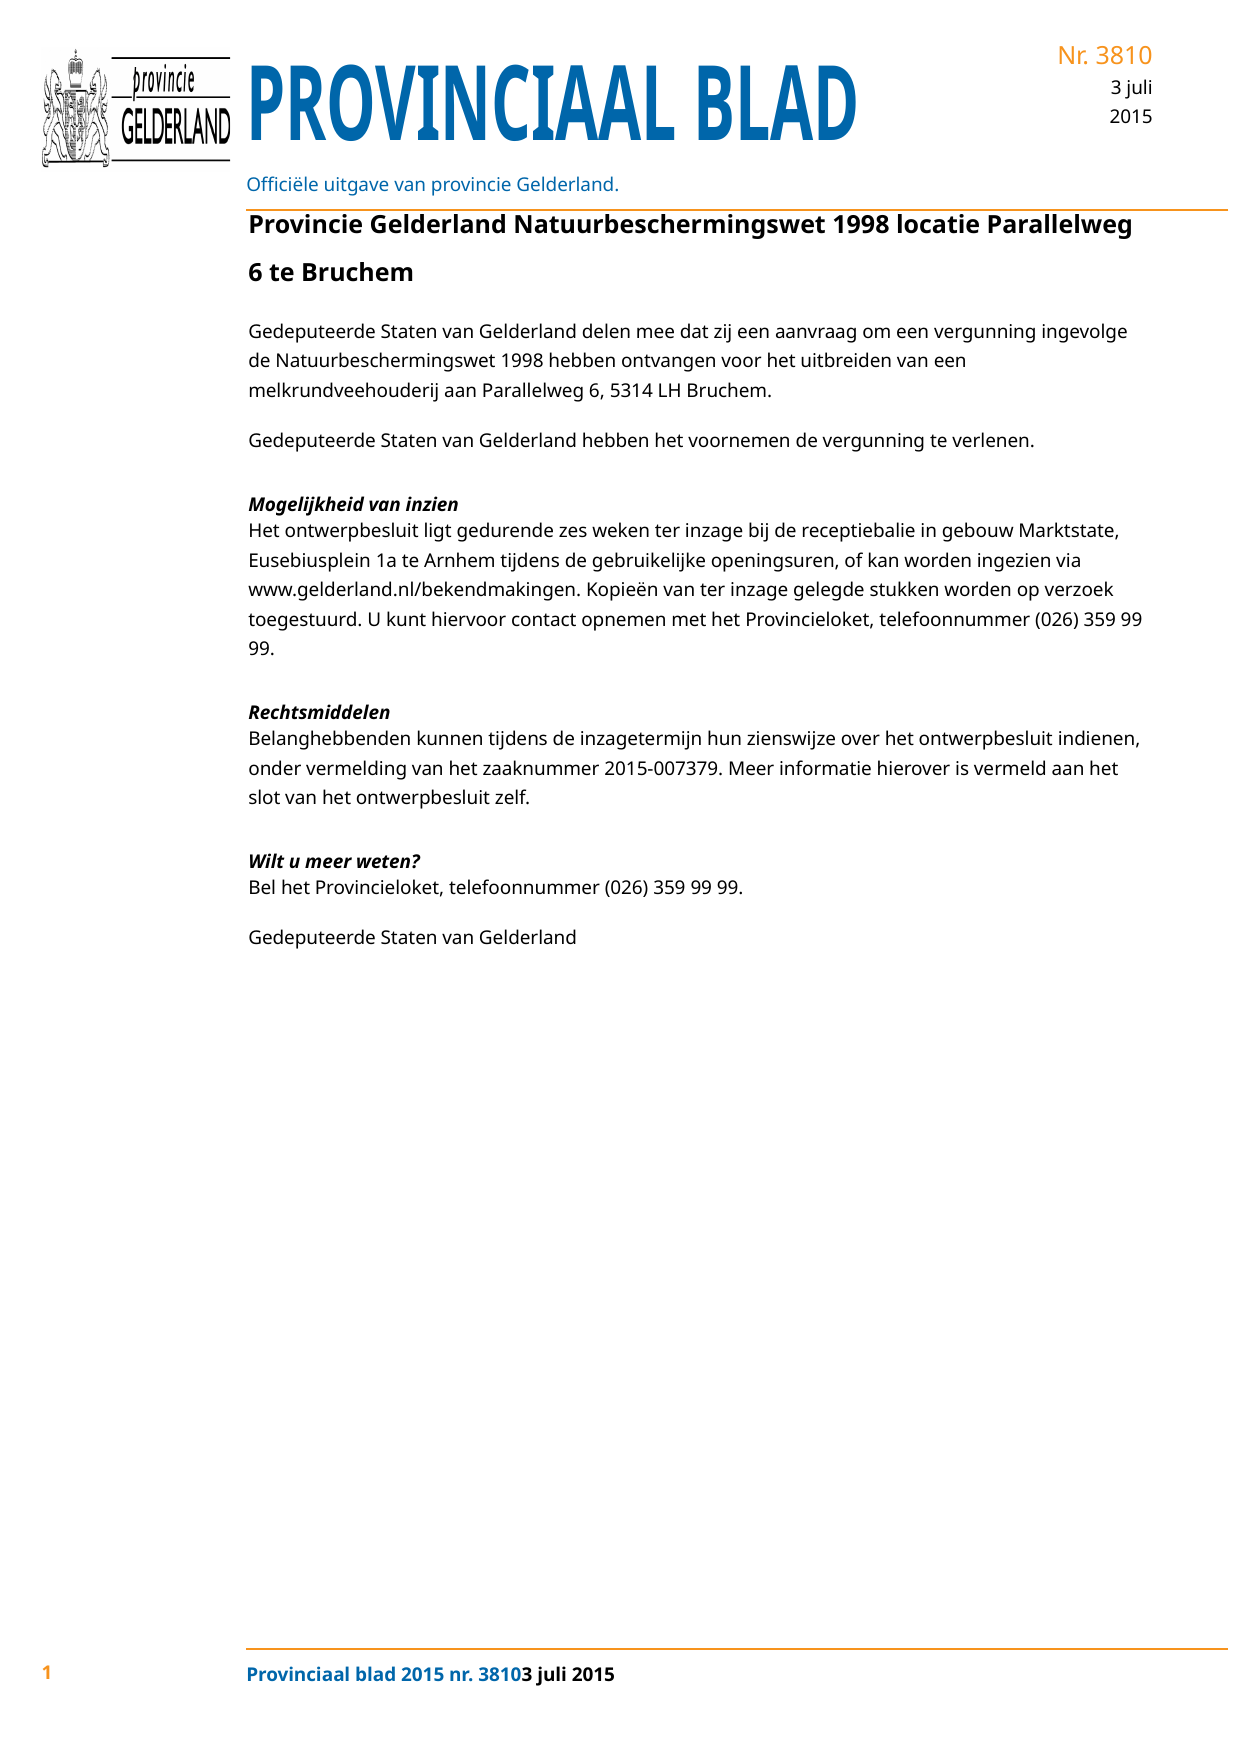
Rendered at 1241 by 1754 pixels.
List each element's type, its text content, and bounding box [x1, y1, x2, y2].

text Gedeputeerde Staten van Gelderland delen mee dat zij een aanvraag om een vergunning ingevolge de Natuurbeschermingswet 1998 hebben ontvangen voor het uitbreiden van een melkrundveehouderij aan Parallelweg 6, 5314 LH Bruchem. [248, 318, 1152, 403]
text Bel het Provincieloket, telefoonnummer (026) 359 99 99. [248, 874, 1152, 900]
text Rechtsmiddelen [248, 699, 1152, 725]
text Het ontwerpbesluit ligt gedurende zes weken ter inzage bij de receptiebalie in gebouw Marktstate, Eusebiusplein 1a te Arnhem tijdens de gebruikelijke openingsuren, of kan worden ingezien via www.gelderland.nl/bekendmakingen. Kopieën van ter inzage gelegde stukken worden op verzoek toegestuurd. U kunt hiervoor contact opnemen met het Provincieloket, telefoonnummer (026) 359 99 99. [248, 517, 1152, 661]
text Gedeputeerde Staten van Gelderland hebben het voornemen de vergunning te verlenen. [248, 427, 1152, 453]
text Gedeputeerde Staten van Gelderland [248, 924, 1152, 950]
text Belanghebbenden kunnen tijdens de inzagetermijn hun zienswijze over het ontwerpbesluit indienen, onder vermelding van het zaaknummer 2015-007379. Meer informatie hierover is vermeld aan het slot van het ontwerpbesluit zelf. [248, 725, 1152, 810]
picture [41, 47, 231, 172]
text Wilt u meer weten? [248, 848, 1152, 874]
text Provincie Gelderland Natuurbeschermingswet 1998 locatie Parallelweg 6 te Bruchem [248, 211, 1152, 288]
text Mogelijkheid van inzien [248, 491, 1152, 517]
